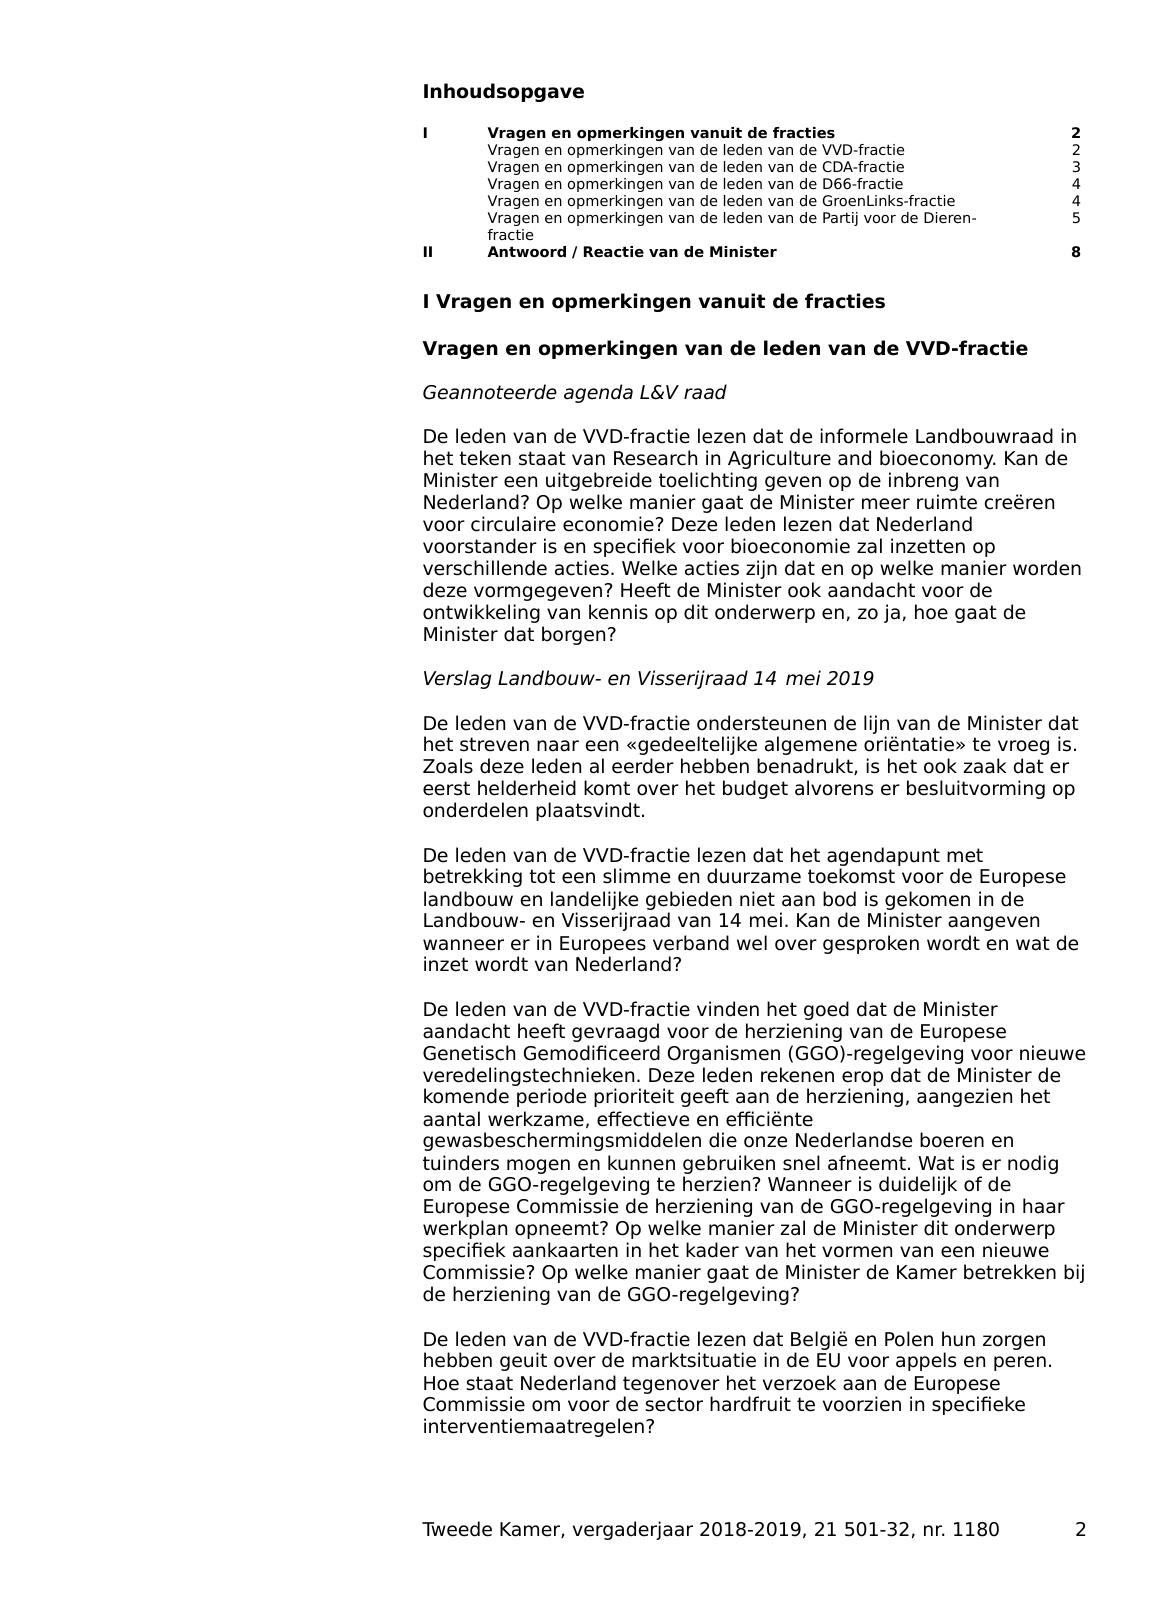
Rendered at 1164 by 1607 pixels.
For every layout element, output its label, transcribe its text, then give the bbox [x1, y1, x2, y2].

table_cell Vragen en opmerkingen van de leden van de VVD-fractie [481, 142, 1013, 159]
subtitle Inhoudsopgave [422, 81, 1087, 103]
table_cell 2 [1013, 142, 1087, 159]
table_cell Vragen en opmerkingen van de leden van de Partij voor de Dieren-fractie [481, 210, 1013, 244]
table_cell 5 [1013, 210, 1087, 244]
table_cell [422, 142, 481, 159]
table_cell [422, 159, 481, 176]
table_cell 4 [1013, 193, 1087, 210]
text De leden van de VVD-fractie vinden het goed dat de Minister aandacht heeft gevraagd voor de herziening van de Europese Genetisch Gemodificeerd Organismen (GGO)-regelgeving voor nieuwe veredelingstechnieken. Deze leden rekenen erop dat de Minister de komende periode prioriteit geeft aan de herziening, aangezien het aantal werkzame, effectieve en efficiënte gewasbeschermingsmiddelen die onze Nederlandse boeren en tuinders mogen en kunnen gebruiken snel afneemt. Wat is er nodig om de GGO-regelgeving te herzien? Wanneer is duidelijk of de Europese Commissie de herziening van de GGO-regelgeving in haar werkplan opneemt? Op welke manier zal de Minister dit onderwerp specifiek aankaarten in het kader van het vormen van een nieuwe Commissie? Op welke manier gaat de Minister de Kamer betrekken bij de herziening van de GGO-regelgeving? [422, 998, 1087, 1306]
table_cell Vragen en opmerkingen van de leden van de D66-fractie [481, 176, 1013, 193]
text De leden van de VVD-fractie lezen dat België en Polen hun zorgen hebben geuit over de marktsituatie in de EU voor appels en peren. Hoe staat Nederland tegenover het verzoek aan de Europese Commissie om voor de sector hardfruit te voorzien in specifieke interventiemaatregelen? [422, 1328, 1087, 1438]
table_header 2 [1013, 125, 1087, 142]
table_cell II [422, 244, 481, 261]
table_cell [422, 210, 481, 244]
table_cell Vragen en opmerkingen van de leden van de CDA-fractie [481, 159, 1013, 176]
table_cell Antwoord / Reactie van de Minister [481, 244, 1013, 261]
subtitle Geannoteerde agenda L&V raad [422, 382, 1087, 404]
table_header Vragen en opmerkingen vanuit de fracties [481, 125, 1013, 142]
table_cell Vragen en opmerkingen van de leden van de GroenLinks-fractie [481, 193, 1013, 210]
subtitle Vragen en opmerkingen van de leden van de VVD-fractie [422, 338, 1087, 360]
subtitle Verslag Landbouw- en Visserijraad 14 mei 2019 [422, 668, 1087, 690]
table_cell [422, 193, 481, 210]
text De leden van de VVD-fractie lezen dat het agendapunt met betrekking tot een slimme en duurzame toekomst voor de Europese landbouw en landelijke gebieden niet aan bod is gekomen in de Landbouw- en Visserijraad van 14 mei. Kan de Minister aangeven wanneer er in Europees verband wel over gesproken wordt en wat de inzet wordt van Nederland? [422, 844, 1087, 976]
table_cell 8 [1013, 244, 1087, 261]
table_cell 4 [1013, 176, 1087, 193]
table_cell 3 [1013, 159, 1087, 176]
table_cell [422, 176, 481, 193]
subtitle I Vragen en opmerkingen vanuit de fracties [422, 291, 1087, 313]
table_header I [422, 125, 481, 142]
text De leden van de VVD-fractie lezen dat de informele Landbouwraad in het teken staat van Research in Agriculture and bioeconomy. Kan de Minister een uitgebreide toelichting geven op de inbreng van Nederland? Op welke manier gaat de Minister meer ruimte creëren voor circulaire economie? Deze leden lezen dat Nederland voorstander is en specifiek voor bioeconomie zal inzetten op verschillende acties. Welke acties zijn dat en op welke manier worden deze vormgegeven? Heeft de Minister ook aandacht voor de ontwikkeling van kennis op dit onderwerp en, zo ja, hoe gaat de Minister dat borgen? [422, 426, 1087, 646]
text De leden van de VVD-fractie ondersteunen de lijn van de Minister dat het streven naar een «gedeeltelijke algemene oriëntatie» te vroeg is. Zoals deze leden al eerder hebben benadrukt, is het ook zaak dat er eerst helderheid komt over het budget alvorens er besluitvorming op onderdelen plaatsvindt. [422, 712, 1087, 822]
